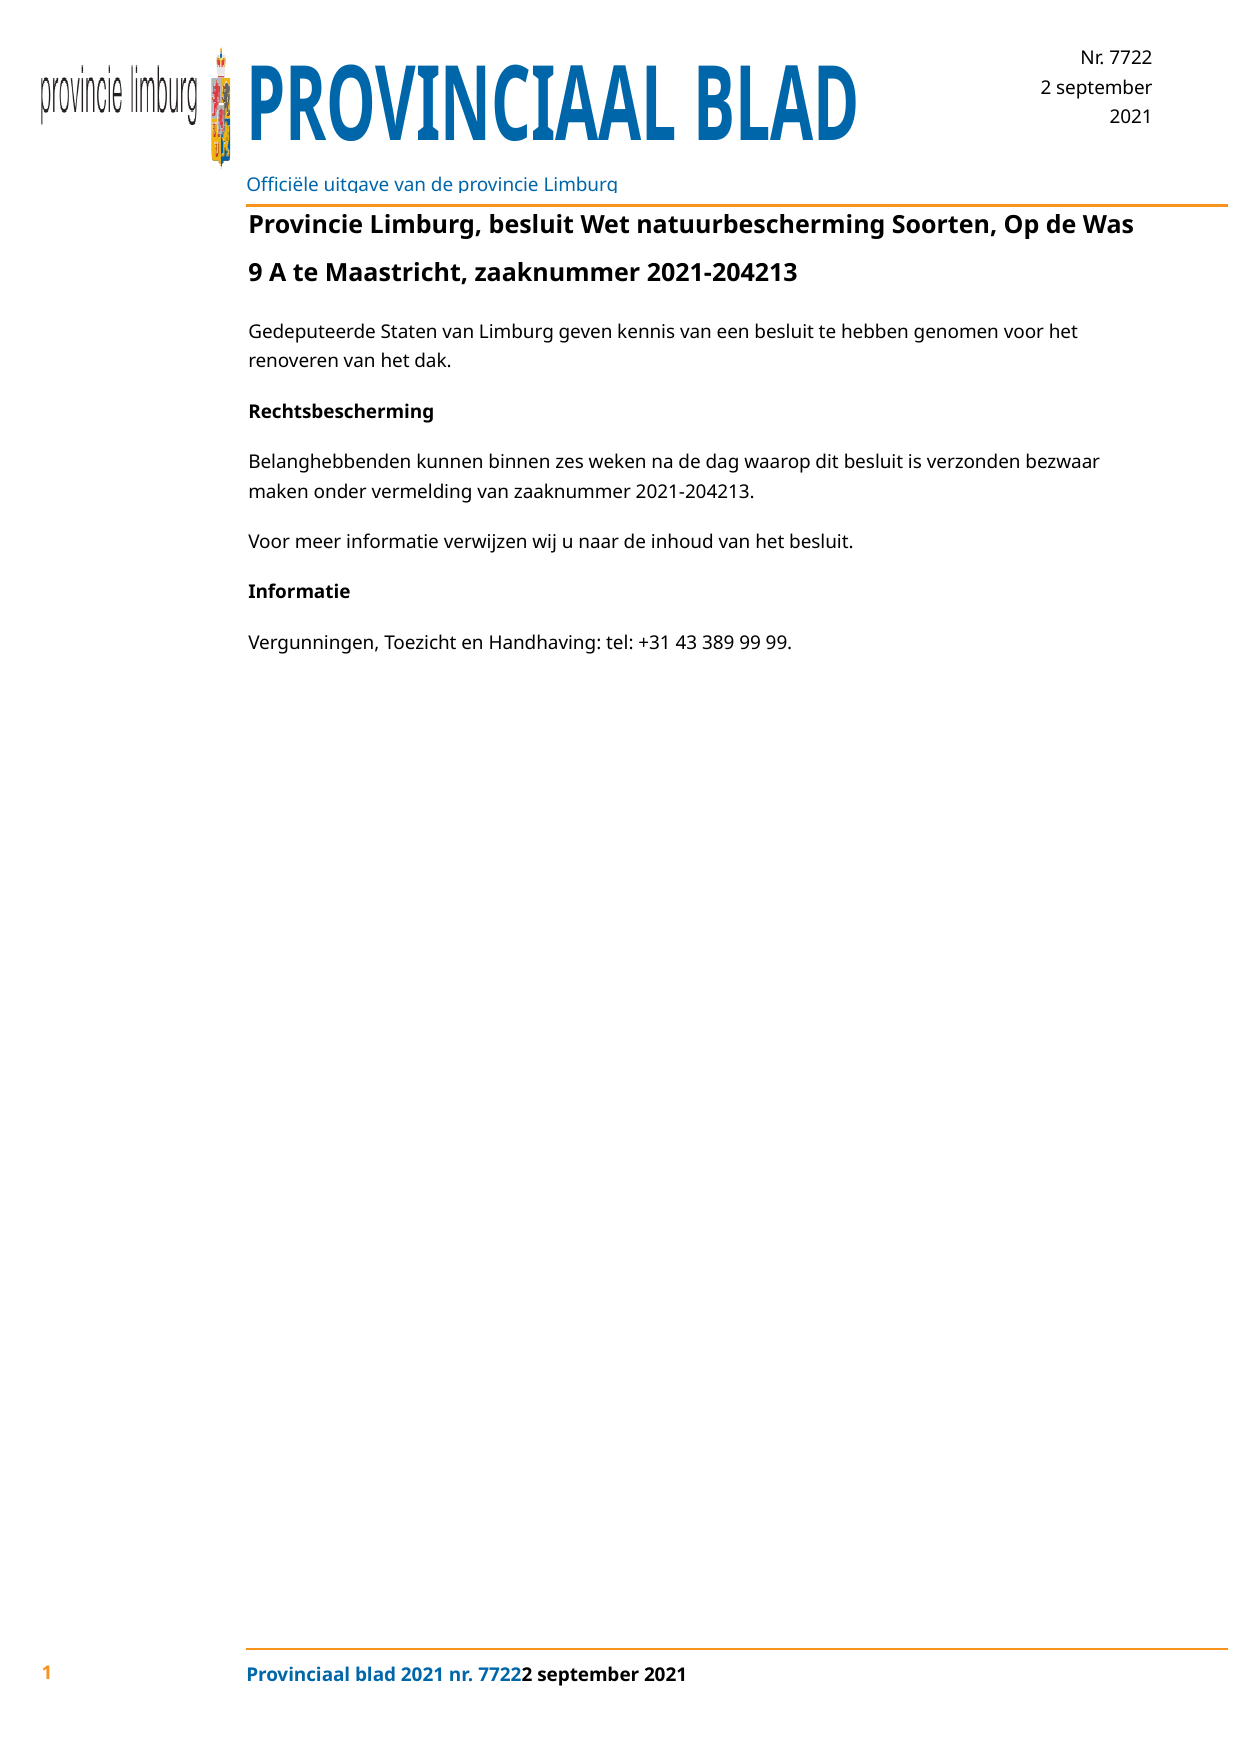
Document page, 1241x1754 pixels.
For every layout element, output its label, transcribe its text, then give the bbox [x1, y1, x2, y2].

text Informatie [248, 579, 1152, 604]
text Gedeputeerde Staten van Limburg geven kennis van een besluit te hebben genomen voor het renoveren van het dak. [248, 318, 1152, 373]
text Provincie Limburg, besluit Wet natuurbescherming Soorten, Op de Was 9 A te Maastricht, zaaknummer 2021-204213 [248, 207, 1152, 288]
picture [41, 47, 231, 172]
text Rechtsbescherming [248, 398, 1152, 424]
text Voor meer informatie verwijzen wij u naar de inhoud van het besluit. [248, 528, 1152, 554]
text Belanghebbenden kunnen binnen zes weken na de dag waarop dit besluit is verzonden bezwaar maken onder vermelding van zaaknummer 2021-204213. [248, 448, 1152, 504]
text Vergunningen, Toezicht en Handhaving: tel: +31 43 389 99 99. [248, 629, 1152, 655]
